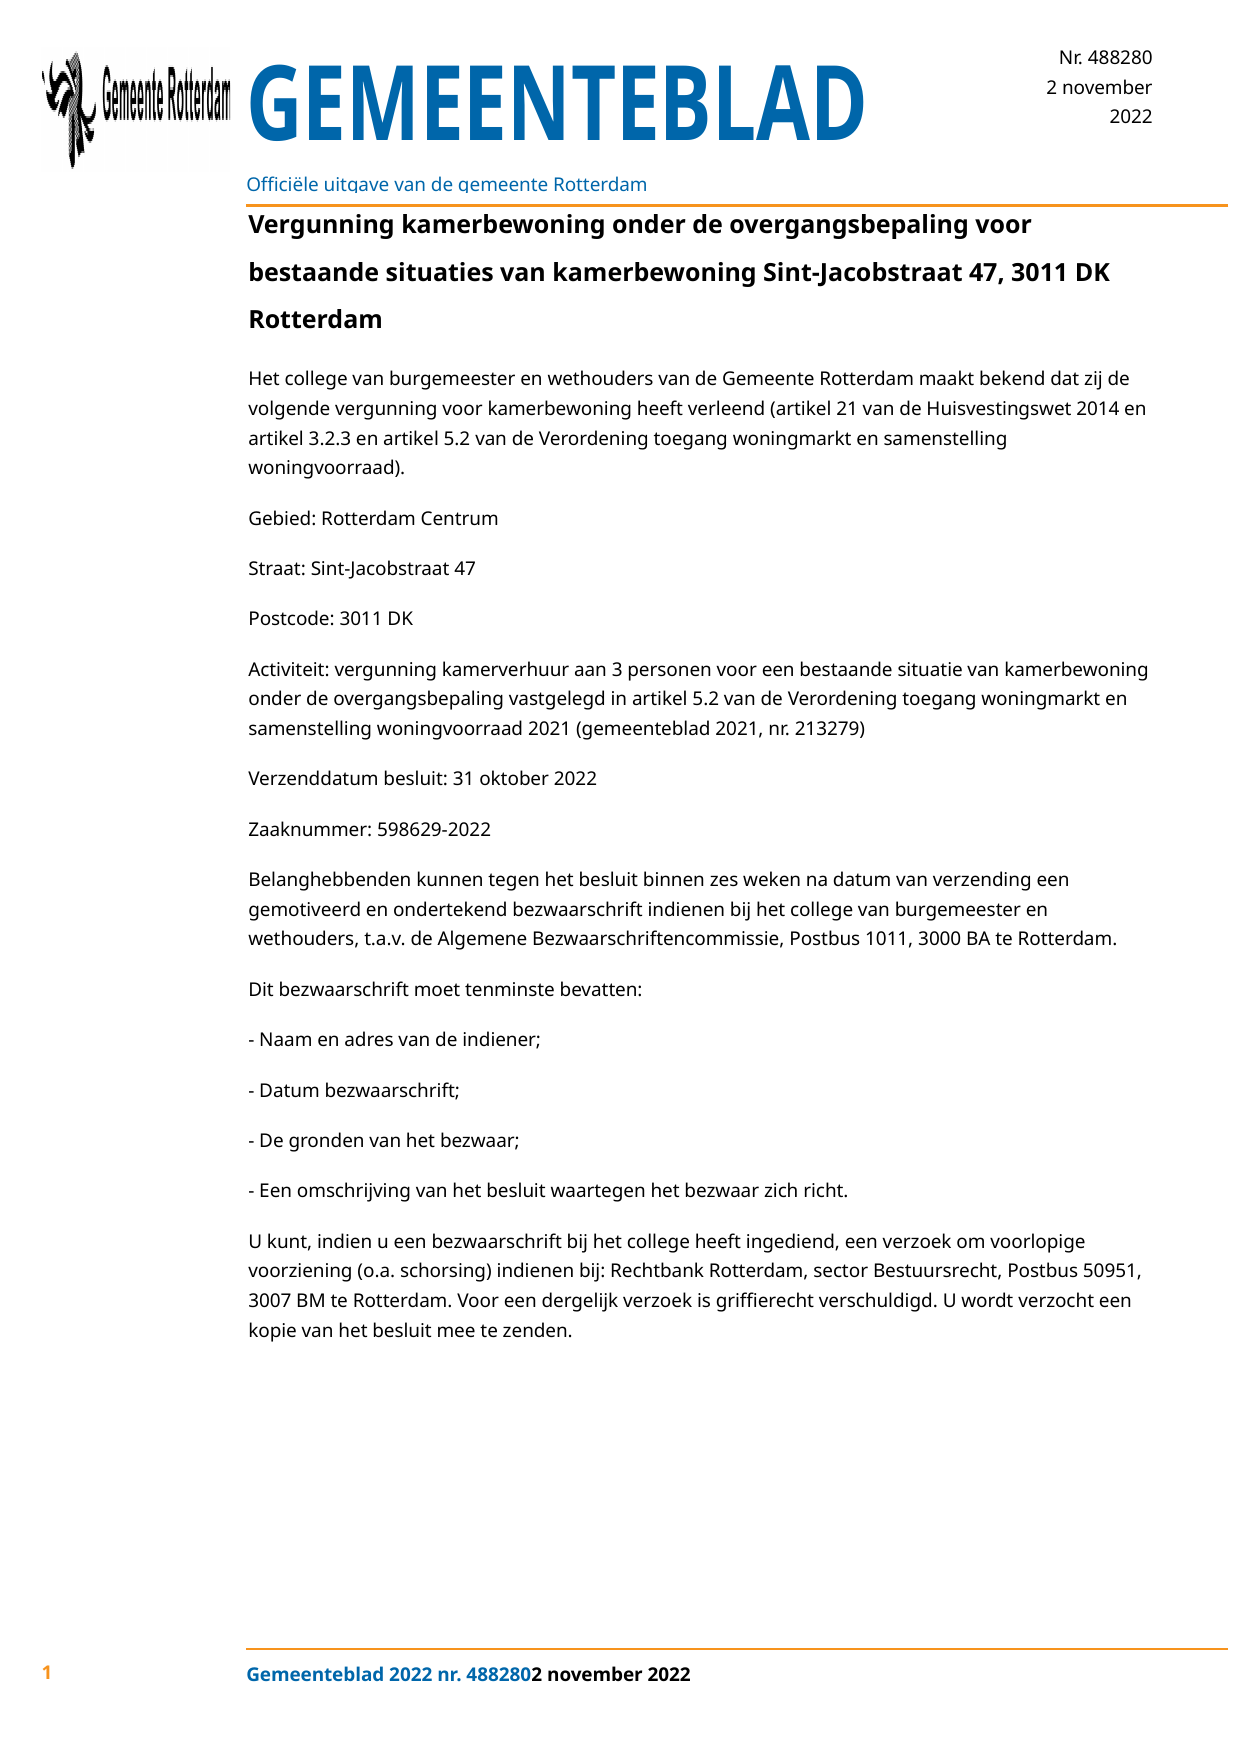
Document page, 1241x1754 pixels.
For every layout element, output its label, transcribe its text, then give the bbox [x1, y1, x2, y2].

text - Naam en adres van de indiener; [248, 1026, 1152, 1052]
text Dit bezwaarschrift moet tenminste bevatten: [248, 976, 1152, 1002]
picture [41, 47, 231, 172]
text Belanghebbenden kunnen tegen het besluit binnen zes weken na datum van verzending een gemotiveerd en ondertekend bezwaarschrift indienen bij het college van burgemeester en wethouders, t.a.v. de Algemene Bezwaarschriftencommissie, Postbus 1011, 3000 BA te Rotterdam. [248, 866, 1152, 951]
text - Datum bezwaarschrift; [248, 1077, 1152, 1102]
text Het college van burgemeester en wethouders van de Gemeente Rotterdam maakt bekend dat zij de volgende vergunning voor kamerbewoning heeft verleend (artikel 21 van de Huisvestingswet 2014 en artikel 3.2.3 en artikel 5.2 van de Verordening toegang woningmarkt en samenstelling woningvoorraad). [248, 366, 1152, 480]
text Activiteit: vergunning kamerverhuur aan 3 personen voor een bestaande situatie van kamerbewoning onder de overgangsbepaling vastgelegd in artikel 5.2 van de Verordening toegang woningmarkt en samenstelling woningvoorraad 2021 (gemeenteblad 2021, nr. 213279) [248, 656, 1152, 741]
text Zaaknummer: 598629-2022 [248, 816, 1152, 842]
text Verzenddatum besluit: 31 oktober 2022 [248, 766, 1152, 791]
text U kunt, indien u een bezwaarschrift bij het college heeft ingediend, een verzoek om voorlopige voorziening (o.a. schorsing) indienen bij: Rechtbank Rotterdam, sector Bestuursrecht, Postbus 50951, 3007 BM te Rotterdam. Voor een dergelijk verzoek is griffierecht verschuldigd. U wordt verzocht een kopie van het besluit mee te zenden. [248, 1228, 1152, 1342]
text Straat: Sint-Jacobstraat 47 [248, 555, 1152, 581]
text - Een omschrijving van het besluit waartegen het bezwaar zich richt. [248, 1178, 1152, 1203]
text - De gronden van het bezwaar; [248, 1127, 1152, 1153]
text Vergunning kamerbewoning onder de overgangsbepaling voor bestaande situaties van kamerbewoning Sint-Jacobstraat 47, 3011 DK Rotterdam [248, 207, 1152, 336]
text Postcode: 3011 DK [248, 606, 1152, 631]
text Gebied: Rotterdam Centrum [248, 505, 1152, 530]
